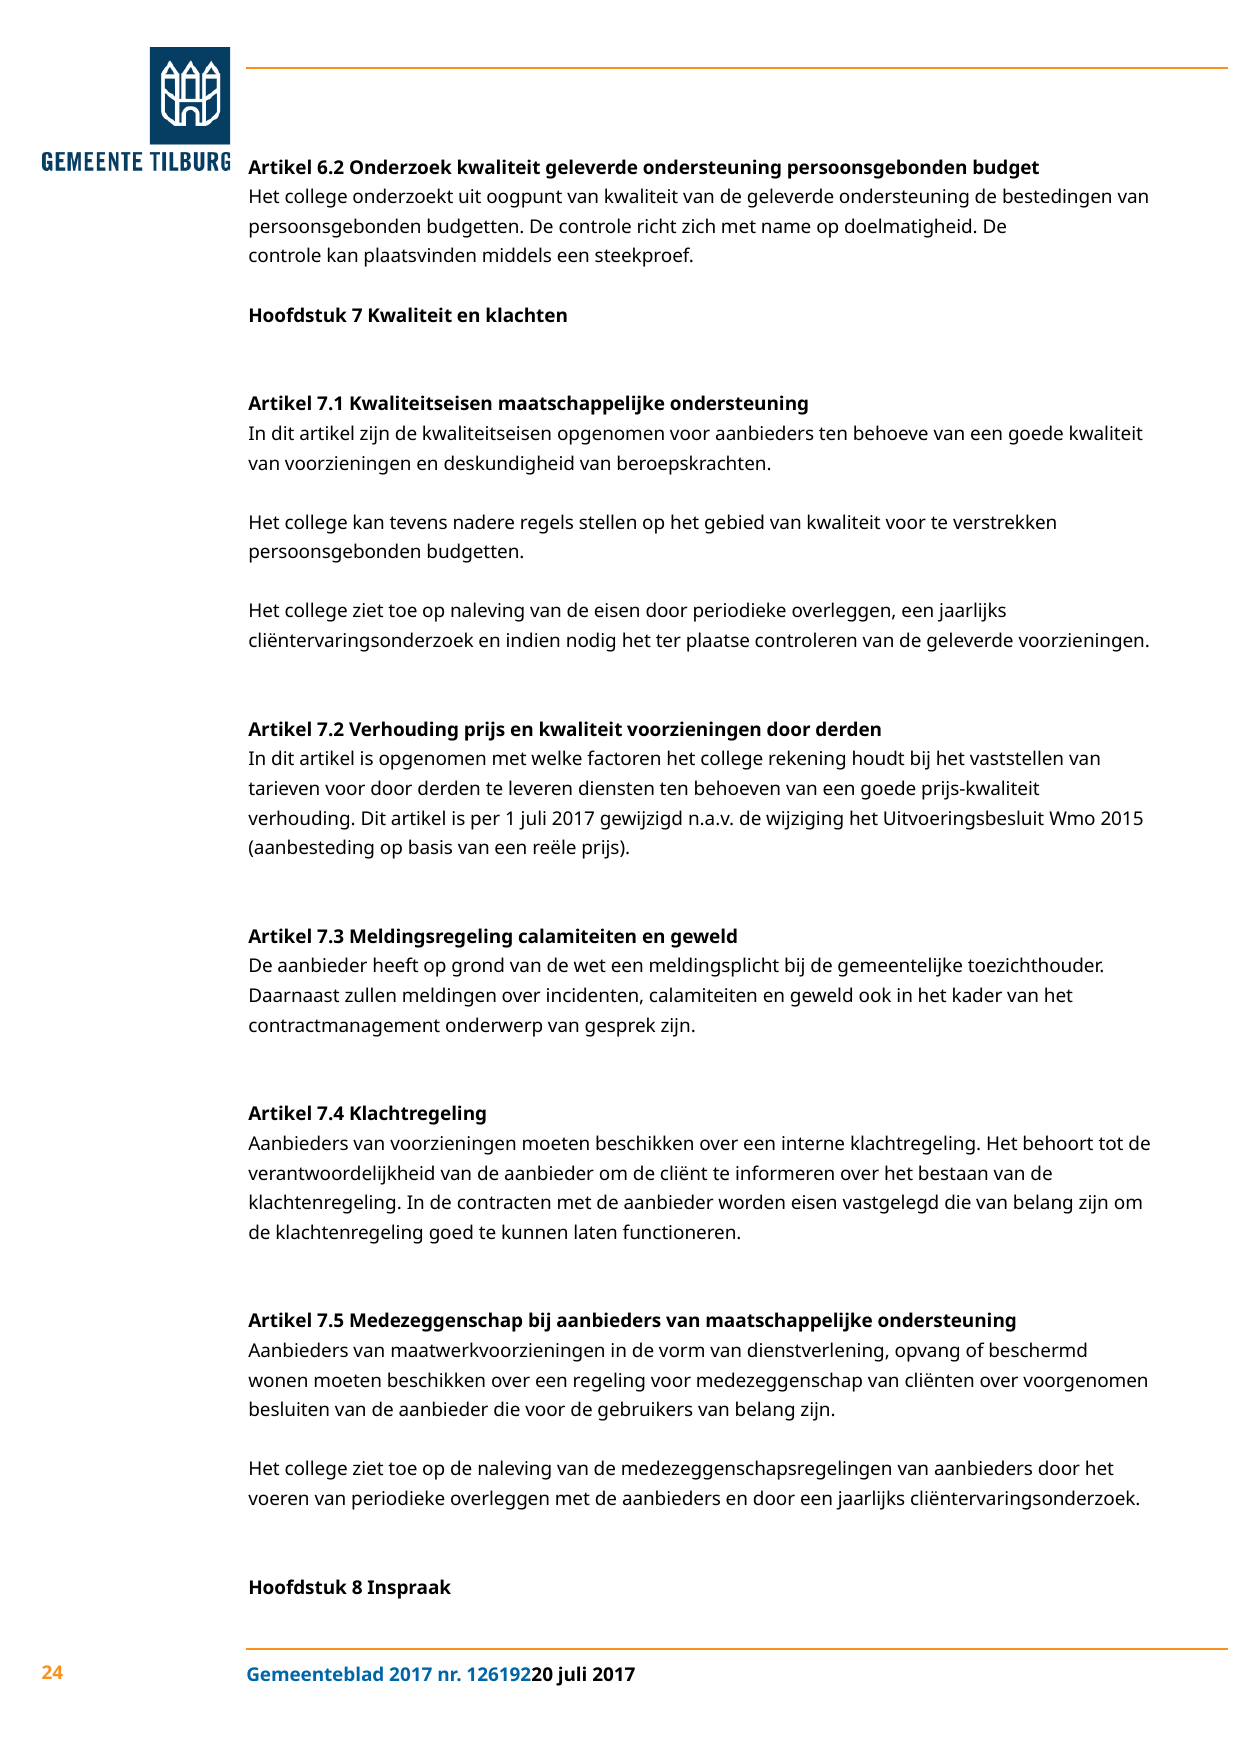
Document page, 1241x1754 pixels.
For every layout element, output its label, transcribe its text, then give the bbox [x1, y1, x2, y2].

text Aanbieders van voorzieningen moeten beschikken over een interne klachtregeling. Het behoort tot de verantwoordelijkheid van de aanbieder om de cliënt te informeren over het bestaan van de klachtenregeling. In de contracten met de aanbieder worden eisen vastgelegd die van belang zijn om de klachtenregeling goed te kunnen laten functioneren. [248, 1130, 1152, 1245]
text Artikel 7.4 Klachtregeling [248, 1101, 1152, 1126]
picture [41, 47, 231, 172]
text Artikel 7.1 Kwaliteitseisen maatschappelijke ondersteuning [248, 391, 1152, 416]
text Artikel 6.2 Onderzoek kwaliteit geleverde ondersteuning persoonsgebonden budget [248, 154, 1152, 180]
text Het college onderzoekt uit oogpunt van kwaliteit van de geleverde ondersteuning de bestedingen van [248, 183, 1152, 209]
text Het college ziet toe op de naleving van de medezeggenschapsregelingen van aanbieders door het voeren van periodieke overleggen met de aanbieders en door een jaarlijks cliëntervaringsonderzoek. [248, 1456, 1152, 1511]
text controle kan plaatsvinden middels een steekproef. [248, 243, 1152, 268]
text Artikel 7.3 Meldingsregeling calamiteiten en geweld [248, 923, 1152, 949]
text De aanbieder heeft op grond van de wet een meldingsplicht bij de gemeentelijke toezichthouder. Daarnaast zullen meldingen over incidenten, calamiteiten en geweld ook in het kader van het contractmanagement onderwerp van gesprek zijn. [248, 953, 1152, 1038]
text Hoofdstuk 7 Kwaliteit en klachten [248, 302, 1152, 328]
text Het college ziet toe op naleving van de eisen door periodieke overleggen, een jaarlijks cliëntervaringsonderzoek en indien nodig het ter plaatse controleren van de geleverde voorzieningen. [248, 598, 1152, 653]
text In dit artikel is opgenomen met welke factoren het college rekening houdt bij het vaststellen van tarieven voor door derden te leveren diensten ten behoeven van een goede prijs-kwaliteit verhouding. Dit artikel is per 1 juli 2017 gewijzigd n.a.v. de wijziging het Uitvoeringsbesluit Wmo 2015 (aanbesteding op basis van een reële prijs). [248, 746, 1152, 860]
text Aanbieders van maatwerkvoorzieningen in de vorm van dienstverlening, opvang of beschermd wonen moeten beschikken over een regeling voor medezeggenschap van cliënten over voorgenomen besluiten van de aanbieder die voor de gebruikers van belang zijn. [248, 1337, 1152, 1422]
text Hoofdstuk 8 Inspraak [248, 1574, 1152, 1600]
text Het college kan tevens nadere regels stellen op het gebied van kwaliteit voor te verstrekken persoonsgebonden budgetten. [248, 509, 1152, 564]
text persoonsgebonden budgetten. De controle richt zich met name op doelmatigheid. De [248, 213, 1152, 239]
text In dit artikel zijn de kwaliteitseisen opgenomen voor aanbieders ten behoeve van een goede kwaliteit van voorzieningen en deskundigheid van beroepskrachten. [248, 420, 1152, 476]
text Artikel 7.5 Medezeggenschap bij aanbieders van maatschappelijke ondersteuning [248, 1308, 1152, 1333]
text Artikel 7.2 Verhouding prijs en kwaliteit voorzieningen door derden [248, 716, 1152, 742]
